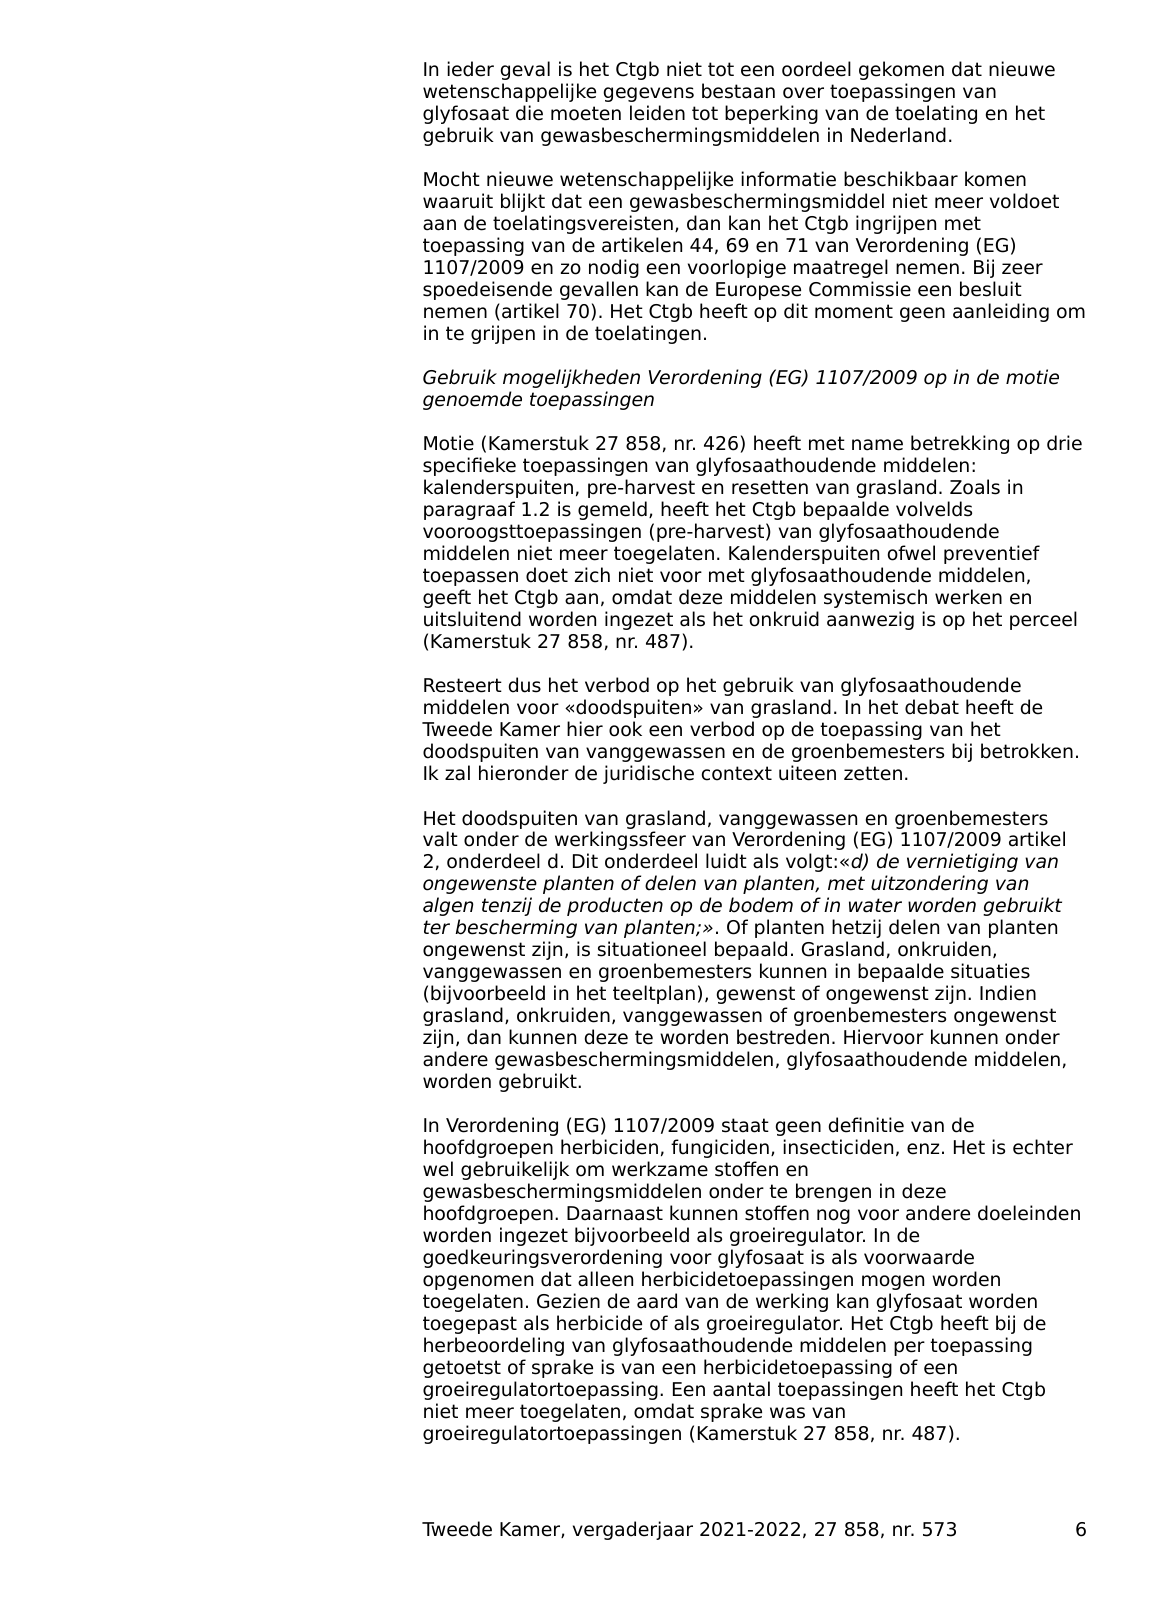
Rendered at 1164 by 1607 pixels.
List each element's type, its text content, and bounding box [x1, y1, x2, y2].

text Mocht nieuwe wetenschappelijke informatie beschikbaar komen waaruit blijkt dat een gewasbeschermingsmiddel niet meer voldoet aan de toelatingsvereisten, dan kan het Ctgb ingrijpen met toepassing van de artikelen 44, 69 en 71 van Verordening (EG) 1107/2009 en zo nodig een voorlopige maatregel nemen. Bij zeer spoedeisende gevallen kan de Europese Commissie een besluit nemen (artikel 70). Het Ctgb heeft op dit moment geen aanleiding om in te grijpen in de toelatingen. [422, 169, 1087, 345]
text Resteert dus het verbod op het gebruik van glyfosaathoudende middelen voor «doodspuiten» van grasland. In het debat heeft de Tweede Kamer hier ook een verbod op de toepassing van het doodspuiten van vanggewassen en de groenbemesters bij betrokken. Ik zal hieronder de juridische context uiteen zetten. [422, 675, 1087, 785]
text Motie (Kamerstuk 27 858, nr. 426) heeft met name betrekking op drie specifieke toepassingen van glyfosaathoudende middelen: kalenderspuiten, pre-harvest en resetten van grasland. Zoals in paragraaf 1.2 is gemeld, heeft het Ctgb bepaalde volvelds vooroogsttoepassingen (pre-harvest) van glyfosaathoudende middelen niet meer toegelaten. Kalenderspuiten ofwel preventief toepassen doet zich niet voor met glyfosaathoudende middelen, geeft het Ctgb aan, omdat deze middelen systemisch werken en uitsluitend worden ingezet als het onkruid aanwezig is op het perceel (Kamerstuk 27 858, nr. 487). [422, 433, 1087, 653]
text In ieder geval is het Ctgb niet tot een oordeel gekomen dat nieuwe wetenschappelijke gegevens bestaan over toepassingen van glyfosaat die moeten leiden tot beperking van de toelating en het gebruik van gewasbeschermingsmiddelen in Nederland. [422, 59, 1087, 147]
subtitle Gebruik mogelijkheden Verordening (EG) 1107/2009 op in de motie genoemde toepassingen [422, 367, 1087, 411]
text Het doodspuiten van grasland, vanggewassen en groenbemesters valt onder de werkingssfeer van Verordening (EG) 1107/2009 artikel 2, onderdeel d. Dit onderdeel luidt als volgt:«d) de vernietiging van ongewenste planten of delen van planten, met uitzondering van algen tenzij de producten op de bodem of in water worden gebruikt ter bescherming van planten;». Of planten hetzij delen van planten ongewenst zijn, is situationeel bepaald. Grasland, onkruiden, vanggewassen en groenbemesters kunnen in bepaalde situaties (bijvoorbeeld in het teeltplan), gewenst of ongewenst zijn. Indien grasland, onkruiden, vanggewassen of groenbemesters ongewenst zijn, dan kunnen deze te worden bestreden. Hiervoor kunnen onder andere gewasbeschermingsmiddelen, glyfosaathoudende middelen, worden gebruikt. [422, 807, 1087, 1093]
text In Verordening (EG) 1107/2009 staat geen definitie van de hoofdgroepen herbiciden, fungiciden, insecticiden, enz. Het is echter wel gebruikelijk om werkzame stoffen en gewasbeschermingsmiddelen onder te brengen in deze hoofdgroepen. Daarnaast kunnen stoffen nog voor andere doeleinden worden ingezet bijvoorbeeld als groeiregulator. In de goedkeuringsverordening voor glyfosaat is als voorwaarde opgenomen dat alleen herbicidetoepassingen mogen worden toegelaten. Gezien de aard van de werking kan glyfosaat worden toegepast als herbicide of als groeiregulator. Het Ctgb heeft bij de herbeoordeling van glyfosaathoudende middelen per toepassing getoetst of sprake is van een herbicidetoepassing of een groeiregulatortoepassing. Een aantal toepassingen heeft het Ctgb niet meer toegelaten, omdat sprake was van groeiregulatortoepassingen (Kamerstuk 27 858, nr. 487). [422, 1115, 1087, 1445]
